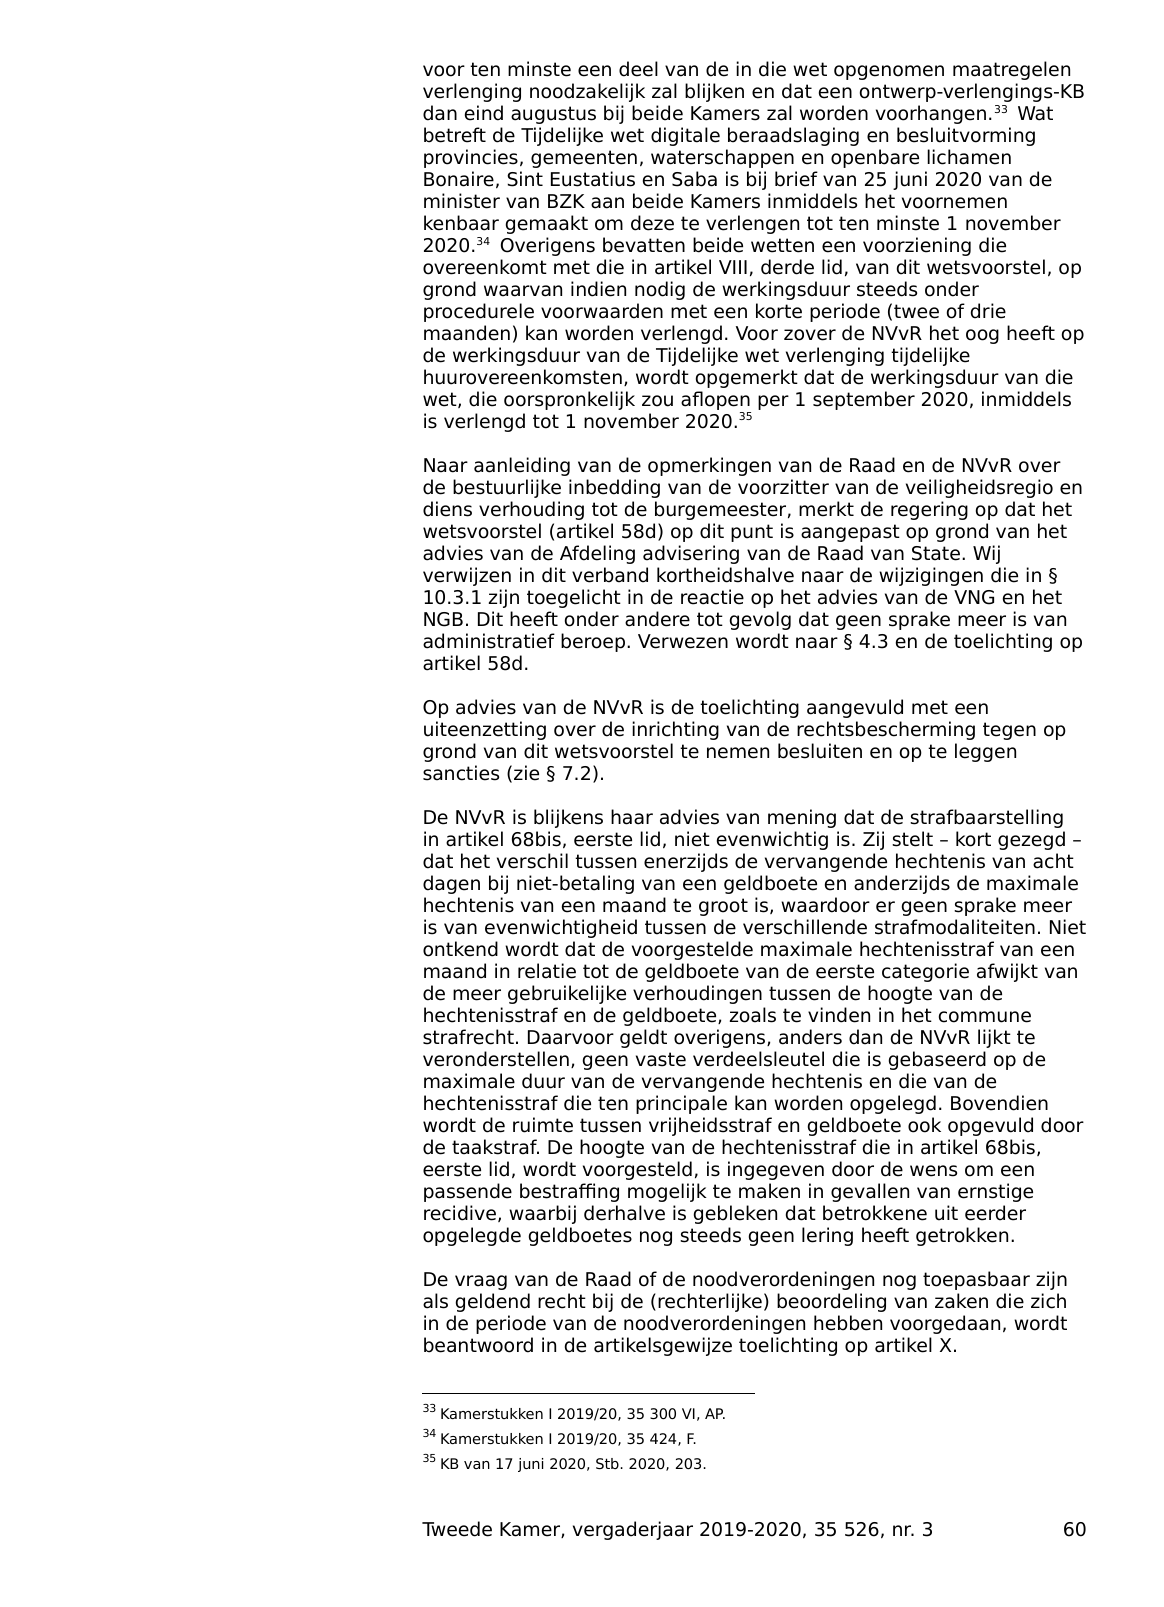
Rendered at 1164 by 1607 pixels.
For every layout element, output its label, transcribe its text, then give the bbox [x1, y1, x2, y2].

text voor ten minste een deel van de in die wet opgenomen maatregelen verlenging noodzakelijk zal blijken en dat een ontwerp-verlengings-KB dan eind augustus bij beide Kamers zal worden voorhangen. Wat betreft de Tijdelijke wet digitale beraadslaging en besluitvorming provincies, gemeenten, waterschappen en openbare lichamen Bonaire, Sint Eustatius en Saba is bij brief van 25 juni 2020 van de minister van BZK aan beide Kamers inmiddels het voornemen kenbaar gemaakt om deze te verlengen tot ten minste 1 november 2020. Overigens bevatten beide wetten een voorziening die overeenkomt met die in artikel VIII, derde lid, van dit wetsvoorstel, op grond waarvan indien nodig de werkingsduur steeds onder procedurele voorwaarden met een korte periode (twee of drie maanden) kan worden verlengd. Voor zover de NVvR het oog heeft op de werkingsduur van de Tijdelijke wet verlenging tijdelijke huurovereenkomsten, wordt opgemerkt dat de werkingsduur van die wet, die oorspronkelijk zou aflopen per 1 september 2020, inmiddels is verlengd tot 1 november 2020. [422, 59, 1087, 433]
text De NVvR is blijkens haar advies van mening dat de strafbaarstelling in artikel 68bis, eerste lid, niet evenwichtig is. Zij stelt – kort gezegd – dat het verschil tussen enerzijds de vervangende hechtenis van acht dagen bij niet-betaling van een geldboete en anderzijds de maximale hechtenis van een maand te groot is, waardoor er geen sprake meer is van evenwichtigheid tussen de verschillende strafmodaliteiten. Niet ontkend wordt dat de voorgestelde maximale hechtenisstraf van een maand in relatie tot de geldboete van de eerste categorie afwijkt van de meer gebruikelijke verhoudingen tussen de hoogte van de hechtenisstraf en de geldboete, zoals te vinden in het commune strafrecht. Daarvoor geldt overigens, anders dan de NVvR lijkt te veronderstellen, geen vaste verdeelsleutel die is gebaseerd op de maximale duur van de vervangende hechtenis en die van de hechtenisstraf die ten principale kan worden opgelegd. Bovendien wordt de ruimte tussen vrijheidsstraf en geldboete ook opgevuld door de taakstraf. De hoogte van de hechtenisstraf die in artikel 68bis, eerste lid, wordt voorgesteld, is ingegeven door de wens om een passende bestraffing mogelijk te maken in gevallen van ernstige recidive, waarbij derhalve is gebleken dat betrokkene uit eerder opgelegde geldboetes nog steeds geen lering heeft getrokken. [422, 807, 1087, 1247]
text Kamerstukken I 2019/20, 35 424, F. [422, 1427, 1087, 1449]
text Naar aanleiding van de opmerkingen van de Raad en de NVvR over de bestuurlijke inbedding van de voorzitter van de veiligheidsregio en diens verhouding tot de burgemeester, merkt de regering op dat het wetsvoorstel (artikel 58d) op dit punt is aangepast op grond van het advies van de Afdeling advisering van de Raad van State. Wij verwijzen in dit verband kortheidshalve naar de wijzigingen die in § 10.3.1 zijn toegelicht in de reactie op het advies van de VNG en het NGB. Dit heeft onder andere tot gevolg dat geen sprake meer is van administratief beroep. Verwezen wordt naar § 4.3 en de toelichting op artikel 58d. [422, 455, 1087, 675]
text Op advies van de NVvR is de toelichting aangevuld met een uiteenzetting over de inrichting van de rechtsbescherming tegen op grond van dit wetsvoorstel te nemen besluiten en op te leggen sancties (zie § 7.2). [422, 697, 1087, 785]
text Kamerstukken I 2019/20, 35 300 VI, AP. [422, 1402, 1087, 1424]
text KB van 17 juni 2020, Stb. 2020, 203. [422, 1452, 1087, 1474]
text De vraag van de Raad of de noodverordeningen nog toepasbaar zijn als geldend recht bij de (rechterlijke) beoordeling van zaken die zich in de periode van de noodverordeningen hebben voorgedaan, wordt beantwoord in de artikelsgewijze toelichting op artikel X. [422, 1269, 1087, 1357]
